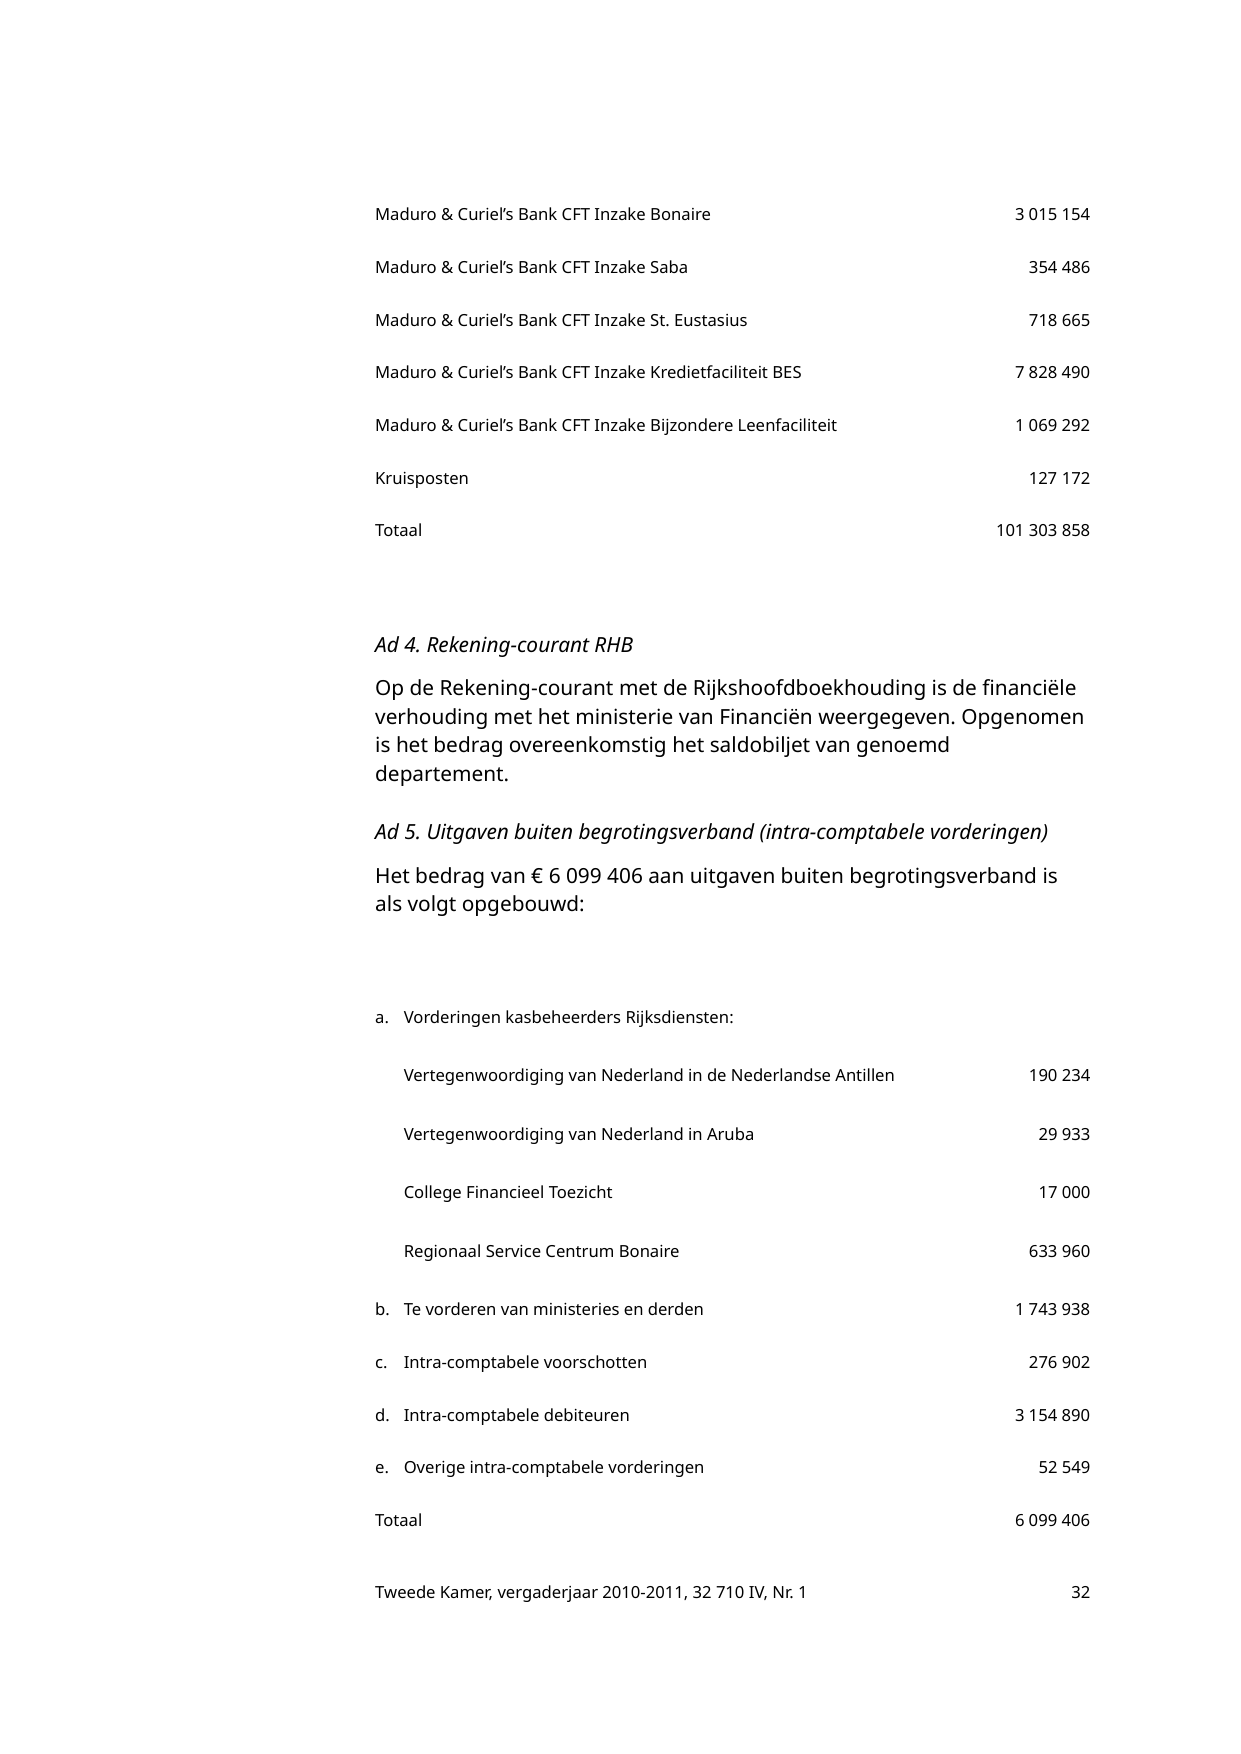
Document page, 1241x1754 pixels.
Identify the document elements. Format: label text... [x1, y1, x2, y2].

table_cell [375, 1181, 403, 1239]
table_cell b. [375, 1298, 403, 1350]
table_header [976, 1006, 1090, 1064]
table_cell [375, 1123, 403, 1181]
table_cell [976, 150, 1090, 203]
table_cell Intra-comptabele voorschotten [404, 1350, 976, 1403]
table_cell Maduro & Curiel’s Bank CFT Inzake Kredietfaciliteit BES [375, 361, 976, 413]
table_cell Regionaal Service Centrum Bonaire [404, 1239, 976, 1298]
table_cell Vertegenwoordiging van Nederland in Aruba [404, 1123, 976, 1181]
text Ad 4. Rekening-courant RHB [375, 630, 1090, 658]
table_cell Maduro & Curiel’s Bank CFT Inzake Bijzondere Leenfaciliteit [375, 414, 976, 466]
text Ad 5. Uitgaven buiten begrotingsverband (intra-comptabele vorderingen) [375, 817, 1090, 846]
table_cell Overige intra-comptabele vorderingen [404, 1456, 976, 1508]
table_cell Intra-comptabele debiteuren [404, 1403, 976, 1456]
text Het bedrag van € 6 099 406 aan uitgaven buiten begrotingsverband is als volgt opgebouwd: [375, 861, 1090, 918]
table_cell 6 099 406 [976, 1509, 1090, 1531]
table_cell Vertegenwoordiging van Nederland in de Nederlandse Antillen [404, 1064, 976, 1122]
table_cell [375, 1239, 403, 1298]
table_cell 3 015 154 [976, 203, 1090, 255]
table_cell Kruisposten [375, 466, 976, 519]
table_header Vorderingen kasbeheerders Rijksdiensten: [404, 1006, 976, 1064]
table_cell e. [375, 1456, 403, 1508]
table_cell 1 743 938 [976, 1298, 1090, 1350]
table_cell Totaal [375, 1509, 976, 1531]
table_cell c. [375, 1350, 403, 1403]
table_cell 3 154 890 [976, 1403, 1090, 1456]
table_cell 29 933 [976, 1123, 1090, 1181]
table_cell 17 000 [976, 1181, 1090, 1239]
table_cell 7 828 490 [976, 361, 1090, 413]
table_cell Maduro & Curiel’s Bank CFT Inzake Saba [375, 255, 976, 308]
table_cell 1 069 292 [976, 414, 1090, 466]
table_cell [375, 1064, 403, 1122]
table_cell 127 172 [976, 466, 1090, 519]
text Op de Rekening-courant met de Rijkshoofdboekhouding is de financiële verhouding met het ministerie van Financiën weergegeven. Opgenomen is het bedrag overeenkomstig het saldobiljet van genoemd departement. [375, 673, 1090, 787]
table_cell [375, 150, 976, 203]
table_cell 190 234 [976, 1064, 1090, 1122]
table_cell Te vorderen van ministeries en derden [404, 1298, 976, 1350]
table_cell 718 665 [976, 308, 1090, 361]
table_cell 52 549 [976, 1456, 1090, 1508]
table_cell 276 902 [976, 1350, 1090, 1403]
table_header a. [375, 1006, 403, 1064]
table_cell 354 486 [976, 255, 1090, 308]
table_cell Maduro & Curiel’s Bank CFT Inzake Bonaire [375, 203, 976, 255]
table_cell 633 960 [976, 1239, 1090, 1298]
table_cell College Financieel Toezicht [404, 1181, 976, 1239]
table_cell 101 303 858 [976, 519, 1090, 572]
table_cell Totaal [375, 519, 976, 572]
table_cell d. [375, 1403, 403, 1456]
table_cell Maduro & Curiel’s Bank CFT Inzake St. Eustasius [375, 308, 976, 361]
